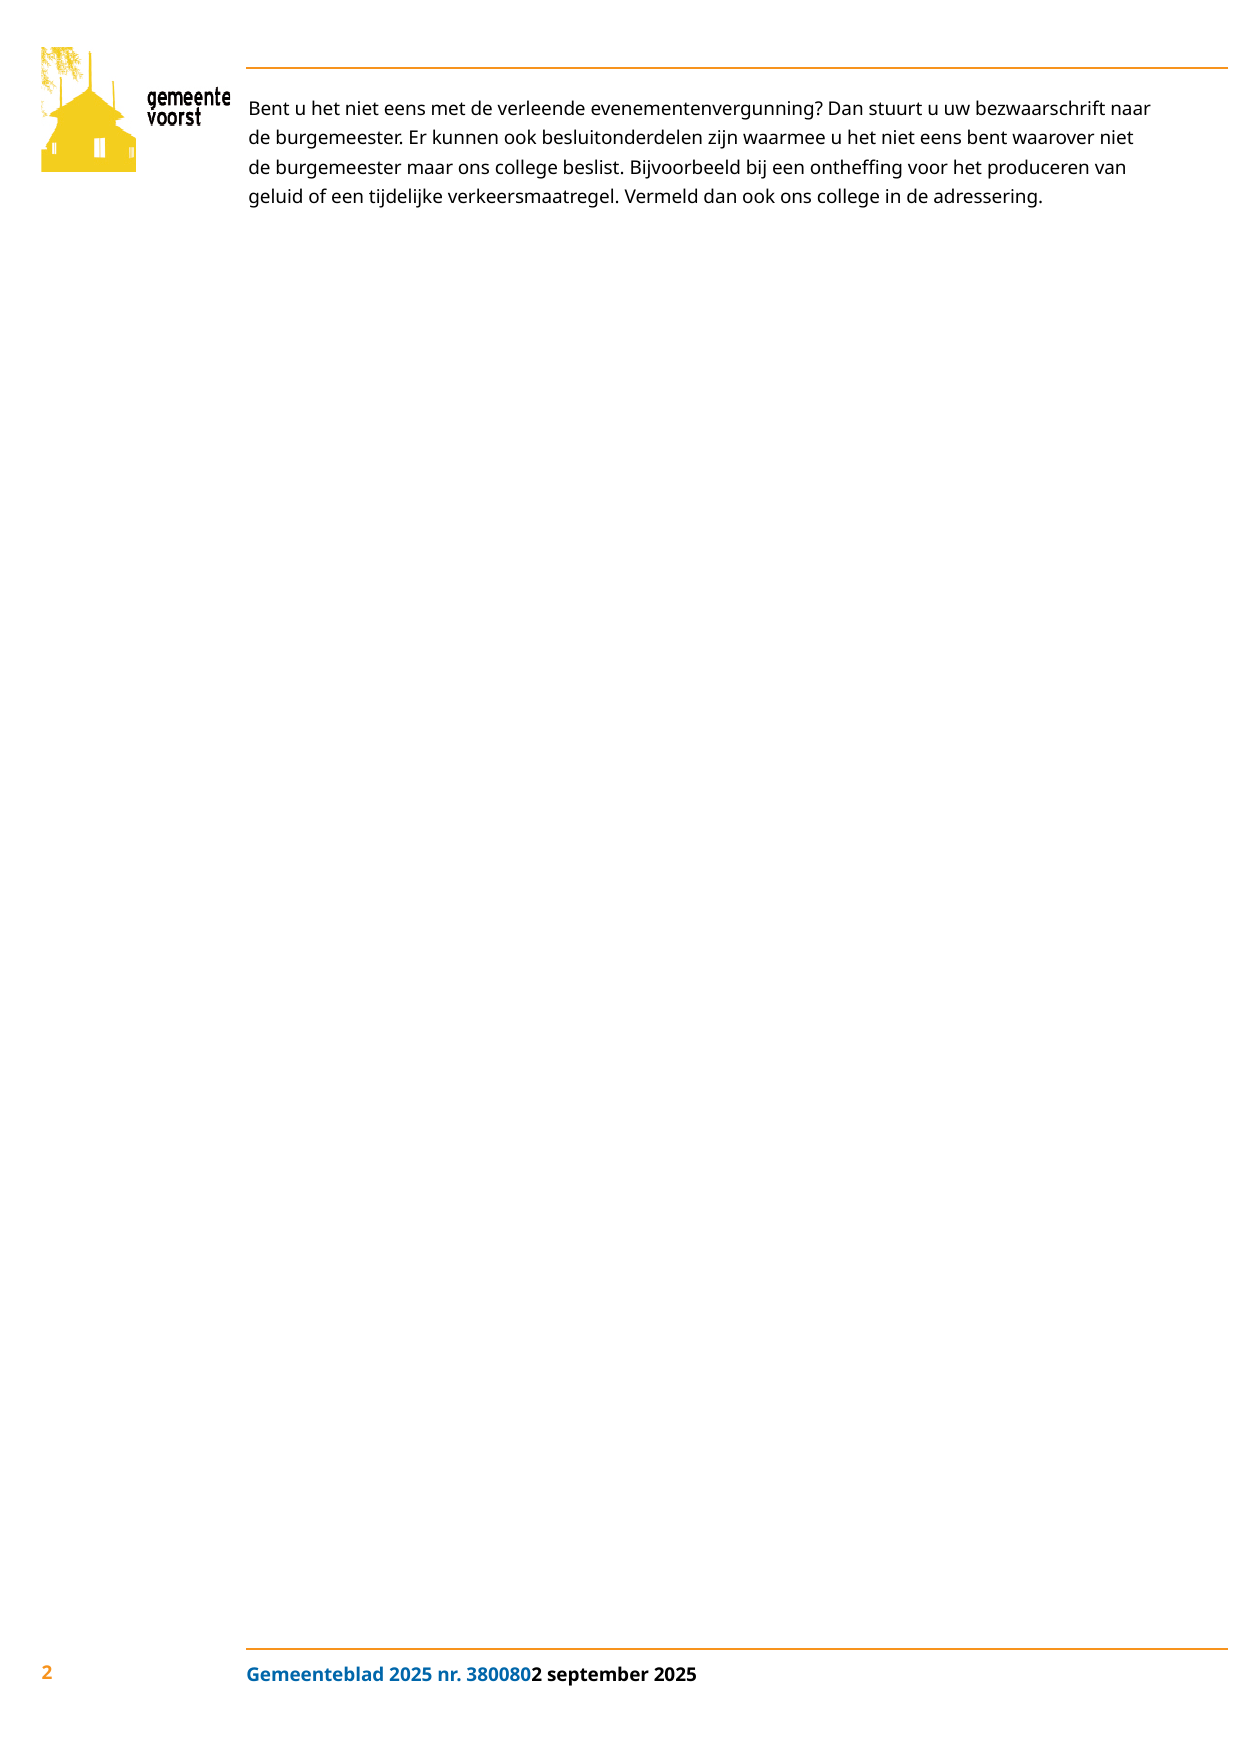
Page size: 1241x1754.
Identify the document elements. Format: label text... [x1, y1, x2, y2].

picture [41, 47, 231, 172]
text Bent u het niet eens met de verleende evenementenvergunning? Dan stuurt u uw bezwaarschrift naar de burgemeester. Er kunnen ook besluitonderdelen zijn waarmee u het niet eens bent waarover niet de burgemeester maar ons college beslist. Bijvoorbeeld bij een ontheffing voor het produceren van geluid of een tijdelijke verkeersmaatregel. Vermeld dan ook ons college in de adressering. [248, 95, 1152, 209]
